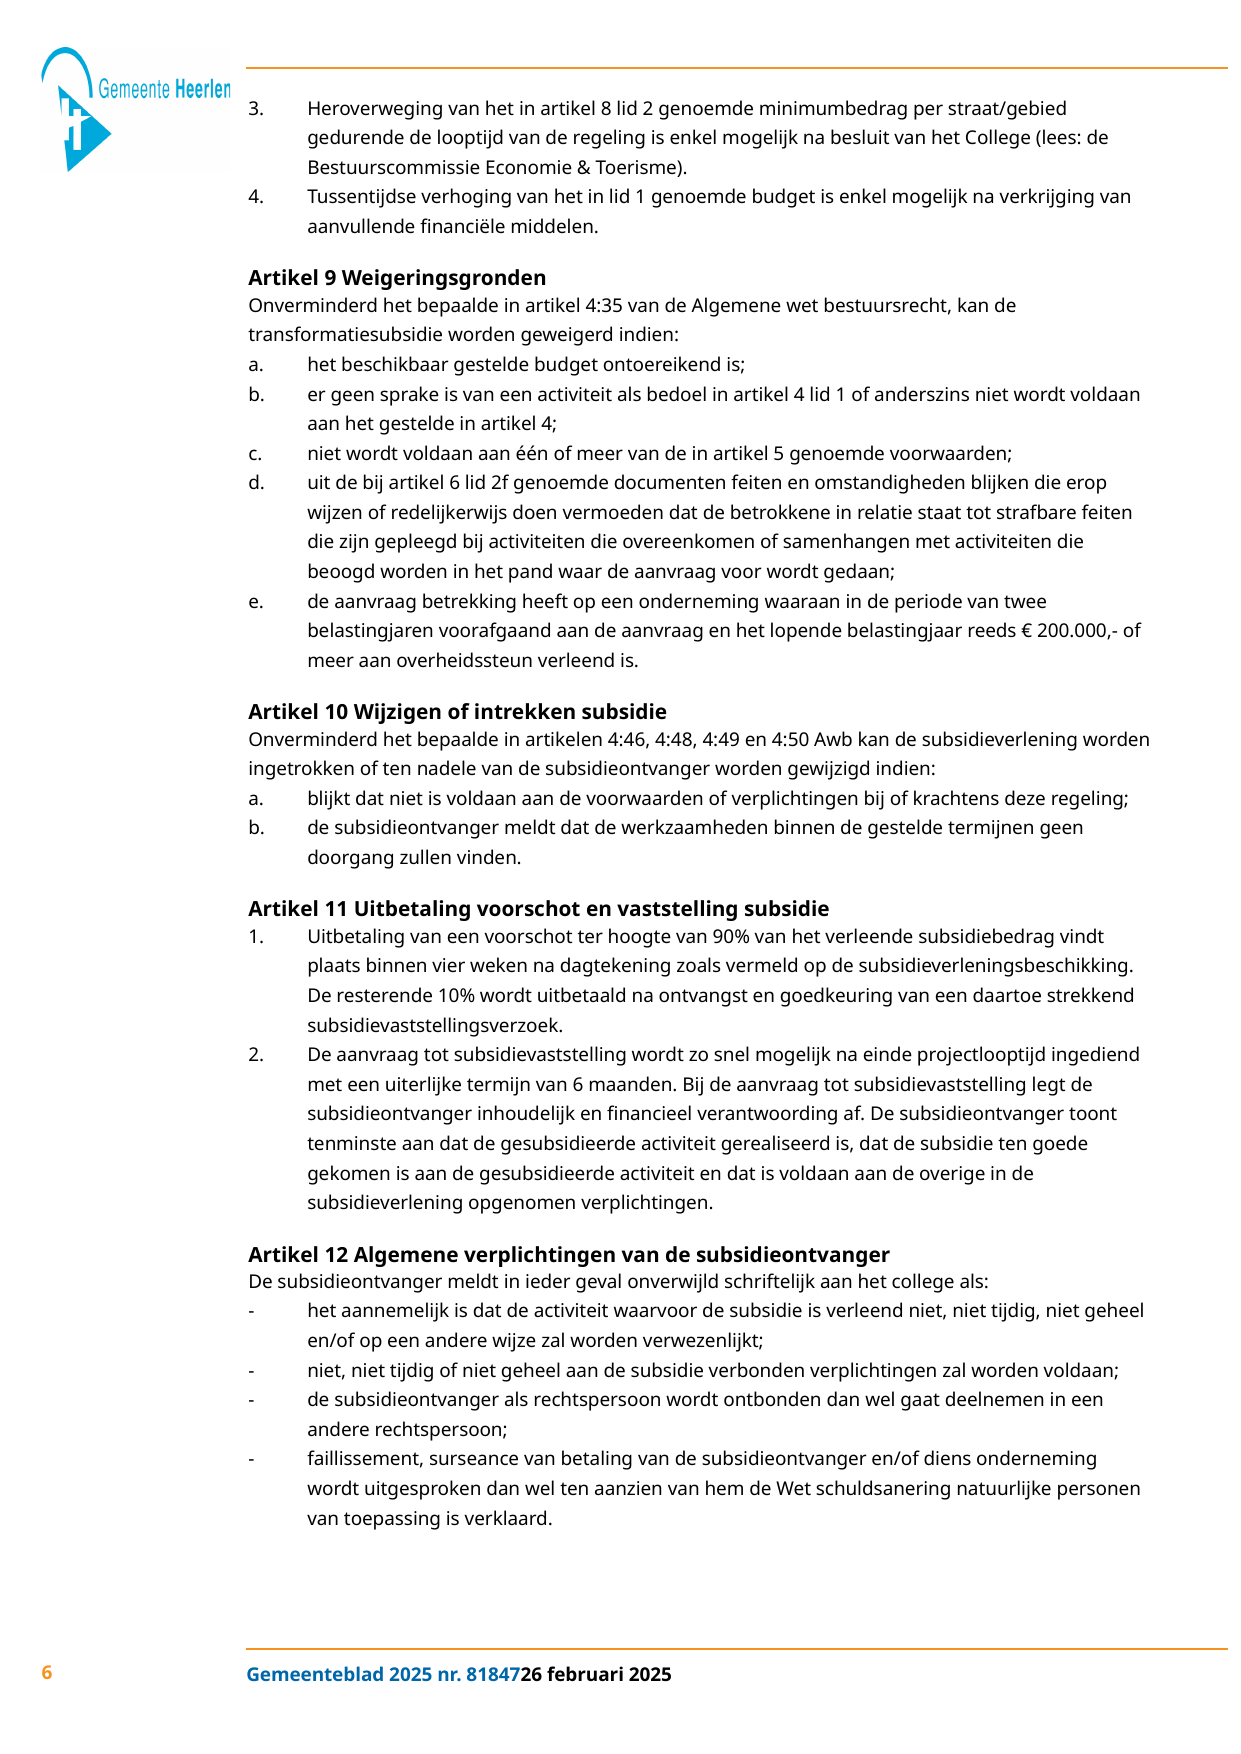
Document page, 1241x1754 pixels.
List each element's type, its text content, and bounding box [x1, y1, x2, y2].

list Uitbetaling van een voorschot ter hoogte van 90% van het verleende subsidiebedrag vindt plaats binnen vier weken na dagtekening zoals vermeld op de subsidieverleningsbeschikking. De resterende 10% wordt uitbetaald na ontvangst en goedkeuring van een daartoe strekkend subsidievaststellingsverzoek. [248, 923, 1152, 1037]
list de subsidieontvanger meldt dat de werkzaamheden binnen de gestelde termijnen geen doorgang zullen vinden. [248, 814, 1152, 870]
list niet, niet tijdig of niet geheel aan de subsidie verbonden verplichtingen zal worden voldaan; [248, 1357, 1152, 1383]
list uit de bij artikel 6 lid 2f genoemde documenten feiten en omstandigheden blijken die erop wijzen of redelijkerwijs doen vermoeden dat de betrokkene in relatie staat tot strafbare feiten die zijn gepleegd bij activiteiten die overeenkomen of samenhangen met activiteiten die beoogd worden in het pand waar de aanvraag voor wordt gedaan; [248, 469, 1152, 584]
list niet wordt voldaan aan één of meer van de in artikel 5 genoemde voorwaarden; [248, 440, 1152, 466]
list blijkt dat niet is voldaan aan de voorwaarden of verplichtingen bij of krachtens deze regeling; [248, 785, 1152, 811]
picture [41, 47, 231, 172]
list er geen sprake is van een activiteit als bedoel in artikel 4 lid 1 of anderszins niet wordt voldaan aan het gestelde in artikel 4; [248, 381, 1152, 436]
list de aanvraag betrekking heeft op een onderneming waaraan in de periode van twee belastingjaren voorafgaand aan de aanvraag en het lopende belastingjaar reeds € 200.000,- of meer aan overheidssteun verleend is. [248, 588, 1152, 673]
text De subsidieontvanger meldt in ieder geval onverwijld schriftelijk aan het college als: [248, 1268, 1152, 1294]
list de subsidieontvanger als rechtspersoon wordt ontbonden dan wel gaat deelnemen in een andere rechtspersoon; [248, 1386, 1152, 1442]
list het aannemelijk is dat de activiteit waarvoor de subsidie is verleend niet, niet tijdig, niet geheel en/of op een andere wijze zal worden verwezenlijkt; [248, 1298, 1152, 1353]
list Heroverweging van het in artikel 8 lid 2 genoemde minimumbedrag per straat/gebied gedurende de looptijd van de regeling is enkel mogelijk na besluit van het College (lees: de Bestuurscommissie Economie & Toerisme). [248, 95, 1152, 180]
text Artikel 11 Uitbetaling voorschot en vaststelling subsidie [248, 894, 1152, 923]
list De aanvraag tot subsidievaststelling wordt zo snel mogelijk na einde projectlooptijd ingediend met een uiterlijke termijn van 6 maanden. Bij de aanvraag tot subsidievaststelling legt de subsidieontvanger inhoudelijk en financieel verantwoording af. De subsidieontvanger toont tenminste aan dat de gesubsidieerde activiteit gerealiseerd is, dat de subsidie ten goede gekomen is aan de gesubsidieerde activiteit en dat is voldaan aan de overige in de subsidieverlening opgenomen verplichtingen. [248, 1041, 1152, 1215]
text Artikel 10 Wijzigen of intrekken subsidie [248, 697, 1152, 726]
text Onverminderd het bepaalde in artikelen 4:46, 4:48, 4:49 en 4:50 Awb kan de subsidieverlening worden ingetrokken of ten nadele van de subsidieontvanger worden gewijzigd indien: [248, 726, 1152, 781]
text Artikel 9 Weigeringsgronden [248, 263, 1152, 292]
text Onverminderd het bepaalde in artikel 4:35 van de Algemene wet bestuursrecht, kan de transformatiesubsidie worden geweigerd indien: [248, 292, 1152, 347]
picture [41, 47, 59, 70]
text Artikel 12 Algemene verplichtingen van de subsidieontvanger [248, 1240, 1152, 1268]
list faillissement, surseance van betaling van de subsidieontvanger en/of diens onderneming wordt uitgesproken dan wel ten aanzien van hem de Wet schuldsanering natuurlijke personen van toepassing is verklaard. [248, 1446, 1152, 1531]
list het beschikbaar gestelde budget ontoereikend is; [248, 351, 1152, 377]
list Tussentijdse verhoging van het in lid 1 genoemde budget is enkel mogelijk na verkrijging van aanvullende financiële middelen. [248, 183, 1152, 239]
